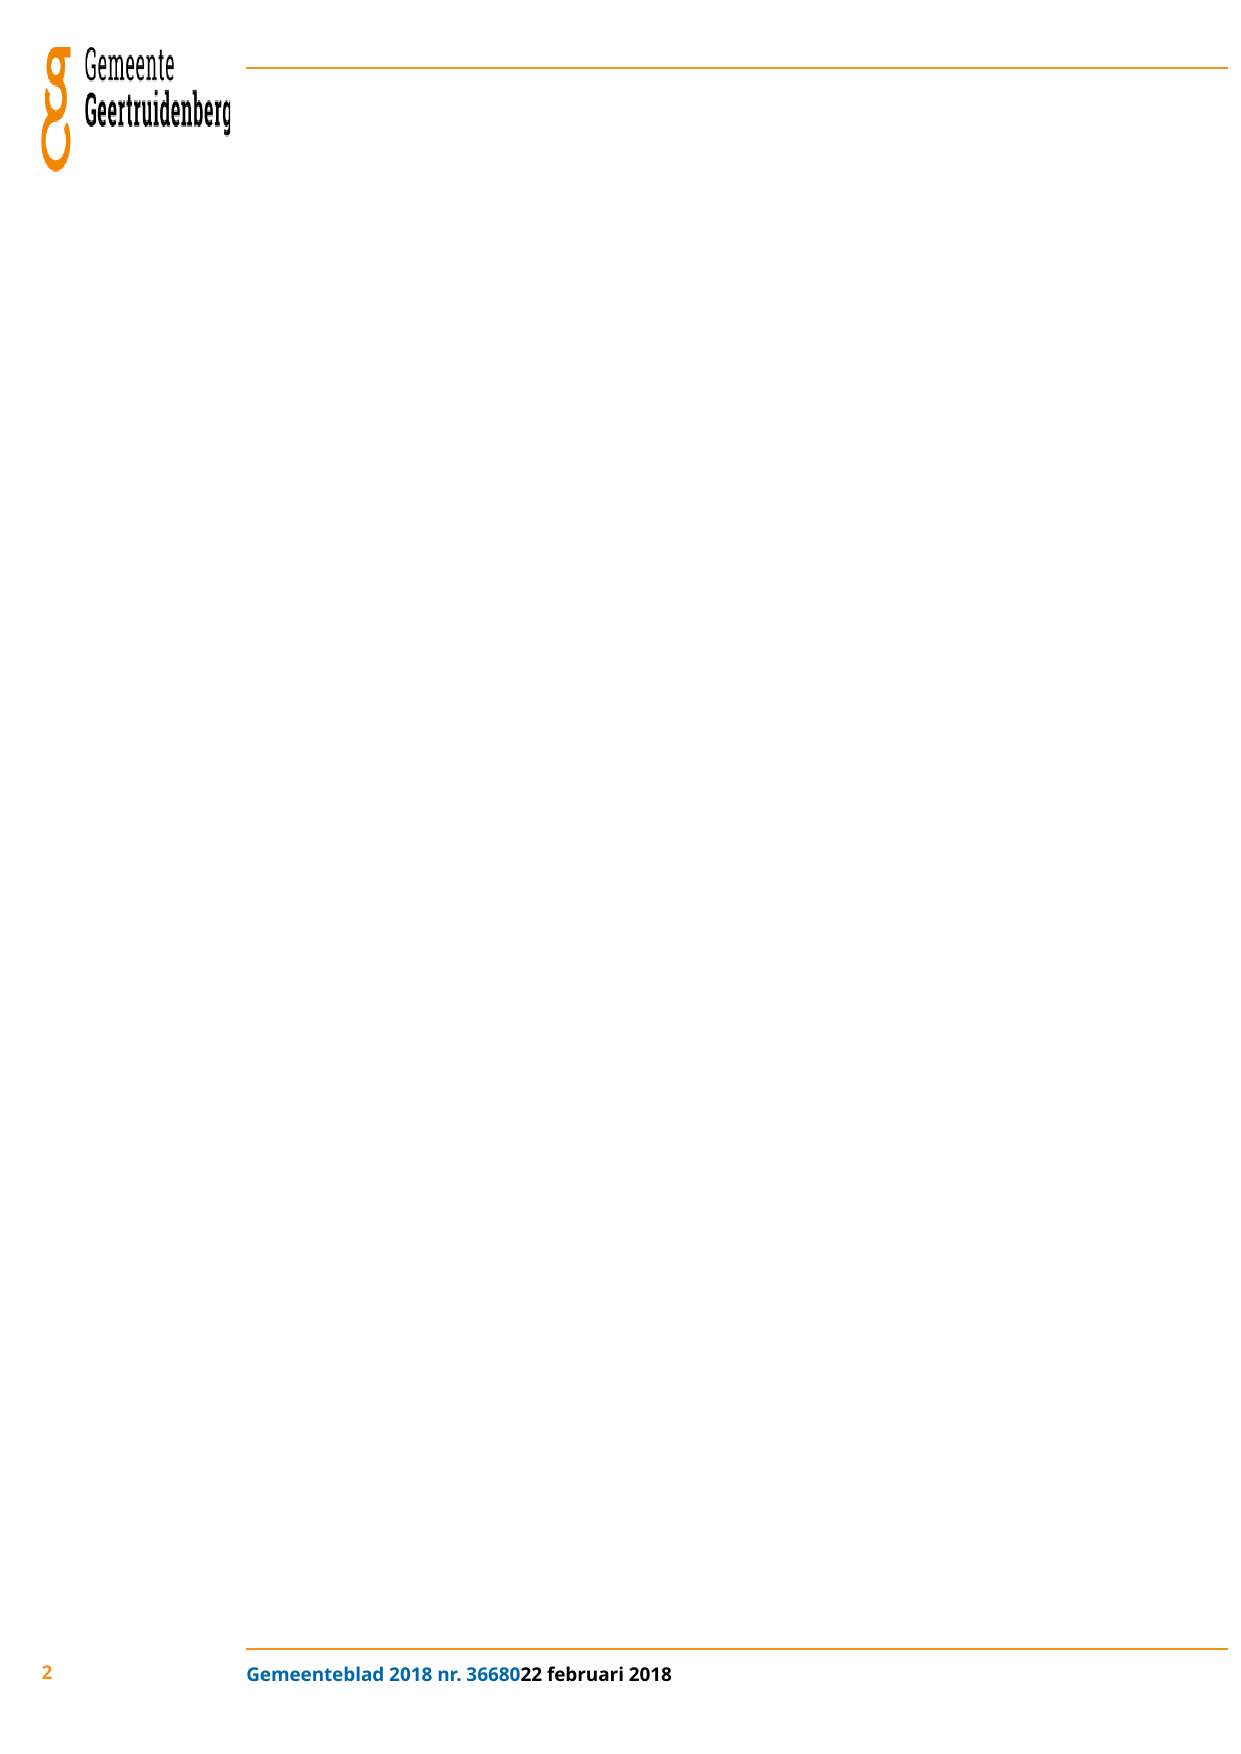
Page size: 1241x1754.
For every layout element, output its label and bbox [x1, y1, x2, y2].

picture [41, 47, 231, 172]
